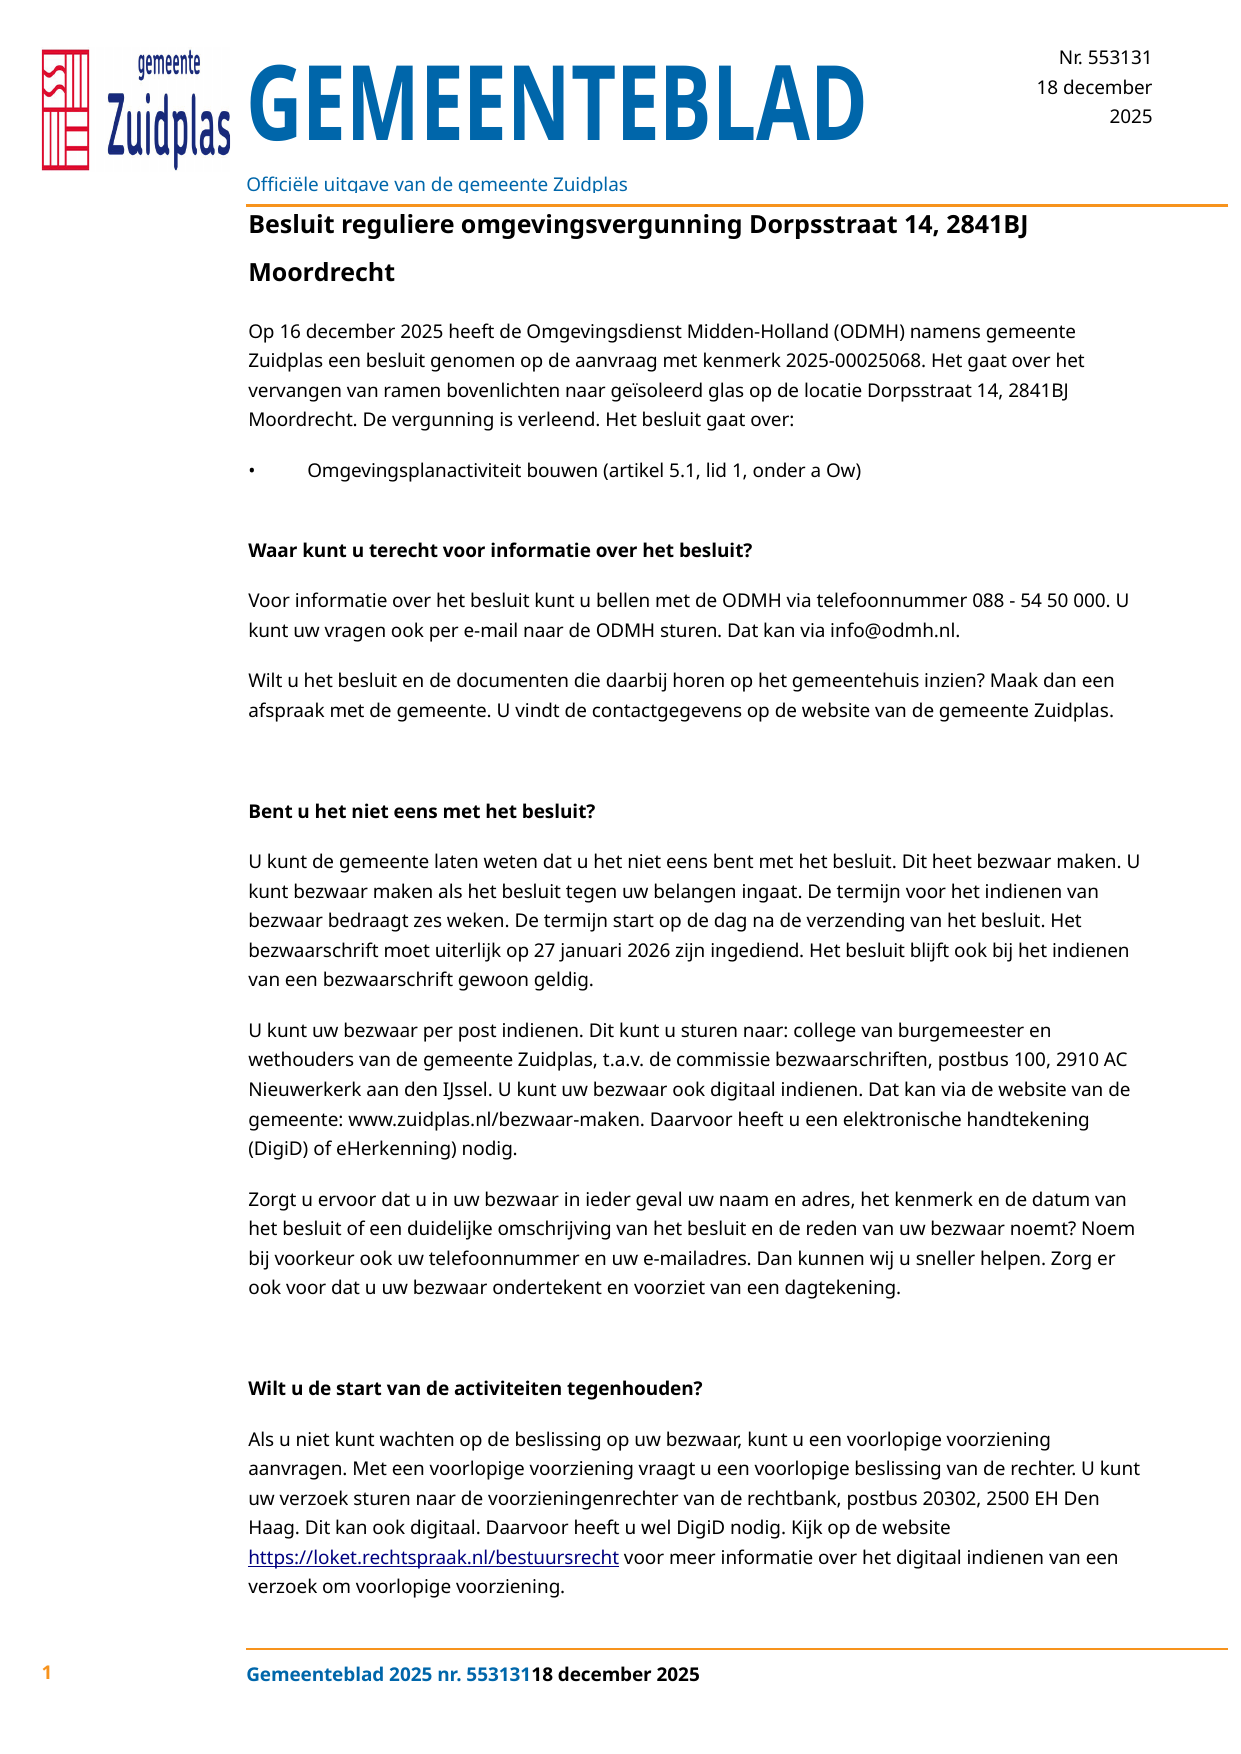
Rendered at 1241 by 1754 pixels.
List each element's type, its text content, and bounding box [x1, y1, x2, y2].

text Wilt u het besluit en de documenten die daarbij horen op het gemeentehuis inzien? Maak dan een afspraak met de gemeente. U vindt de contactgegevens op de website van de gemeente Zuidplas. [248, 667, 1152, 723]
text U kunt de gemeente laten weten dat u het niet eens bent met het besluit. Dit heet bezwaar maken. U kunt bezwaar maken als het besluit tegen uw belangen ingaat. De termijn voor het indienen van bezwaar bedraagt zes weken. De termijn start op de dag na de verzending van het besluit. Het bezwaarschrift moet uiterlijk op 27 januari 2026 zijn ingediend. Het besluit blijft ook bij het indienen van een bezwaarschrift gewoon geldig. [248, 848, 1152, 992]
text Als u niet kunt wachten op de beslissing op uw bezwaar, kunt u een voorlopige voorziening aanvragen. Met een voorlopige voorziening vraagt u een voorlopige beslissing van de rechter. U kunt uw verzoek sturen naar de voorzieningenrechter van de rechtbank, postbus 20302, 2500 EH Den Haag. Dit kan ook digitaal. Daarvoor heeft u wel DigiD nodig. Kijk op de website https://loket.rechtspraak.nl/bestuursrecht voor meer informatie over het digitaal indienen van een verzoek om voorlopige voorziening. [248, 1426, 1152, 1599]
text Wilt u de start van de activiteiten tegenhouden? [248, 1375, 1152, 1401]
picture [41, 47, 231, 172]
text Voor informatie over het besluit kunt u bellen met de ODMH via telefoonnummer 088 - 54 50 000. U kunt uw vragen ook per e-mail naar de ODMH sturen. Dat kan via info@odmh.nl. [248, 587, 1152, 643]
text Besluit reguliere omgevingsvergunning Dorpsstraat 14, 2841BJ Moordrecht [248, 207, 1152, 288]
text Bent u het niet eens met het besluit? [248, 798, 1152, 824]
text Waar kunt u terecht voor informatie over het besluit? [248, 537, 1152, 563]
text Zorgt u ervoor dat u in uw bezwaar in ieder geval uw naam en adres, het kenmerk en de datum van het besluit of een duidelijke omschrijving van het besluit en de reden van uw bezwaar noemt? Noem bij voorkeur ook uw telefoonnummer en uw e-mailadres. Dan kunnen wij u sneller helpen. Zorg er ook voor dat u uw bezwaar ondertekent en voorziet van een dagtekening. [248, 1186, 1152, 1300]
list Omgevingsplanactiviteit bouwen (artikel 5.1, lid 1, onder a Ow) [248, 457, 1152, 483]
text Op 16 december 2025 heeft de Omgevingsdienst Midden-Holland (ODMH) namens gemeente Zuidplas een besluit genomen op de aanvraag met kenmerk 2025-00025068. Het gaat over het vervangen van ramen bovenlichten naar geïsoleerd glas op de locatie Dorpsstraat 14, 2841BJ Moordrecht. De vergunning is verleend. Het besluit gaat over: [248, 318, 1152, 432]
text U kunt uw bezwaar per post indienen. Dit kunt u sturen naar: college van burgemeester en wethouders van de gemeente Zuidplas, t.a.v. de commissie bezwaarschriften, postbus 100, 2910 AC Nieuwerkerk aan den IJssel. U kunt uw bezwaar ook digitaal indienen. Dat kan via de website van de gemeente: www.zuidplas.nl/bezwaar-maken. Daarvoor heeft u een elektronische handtekening (DigiD) of eHerkenning) nodig. [248, 1017, 1152, 1161]
